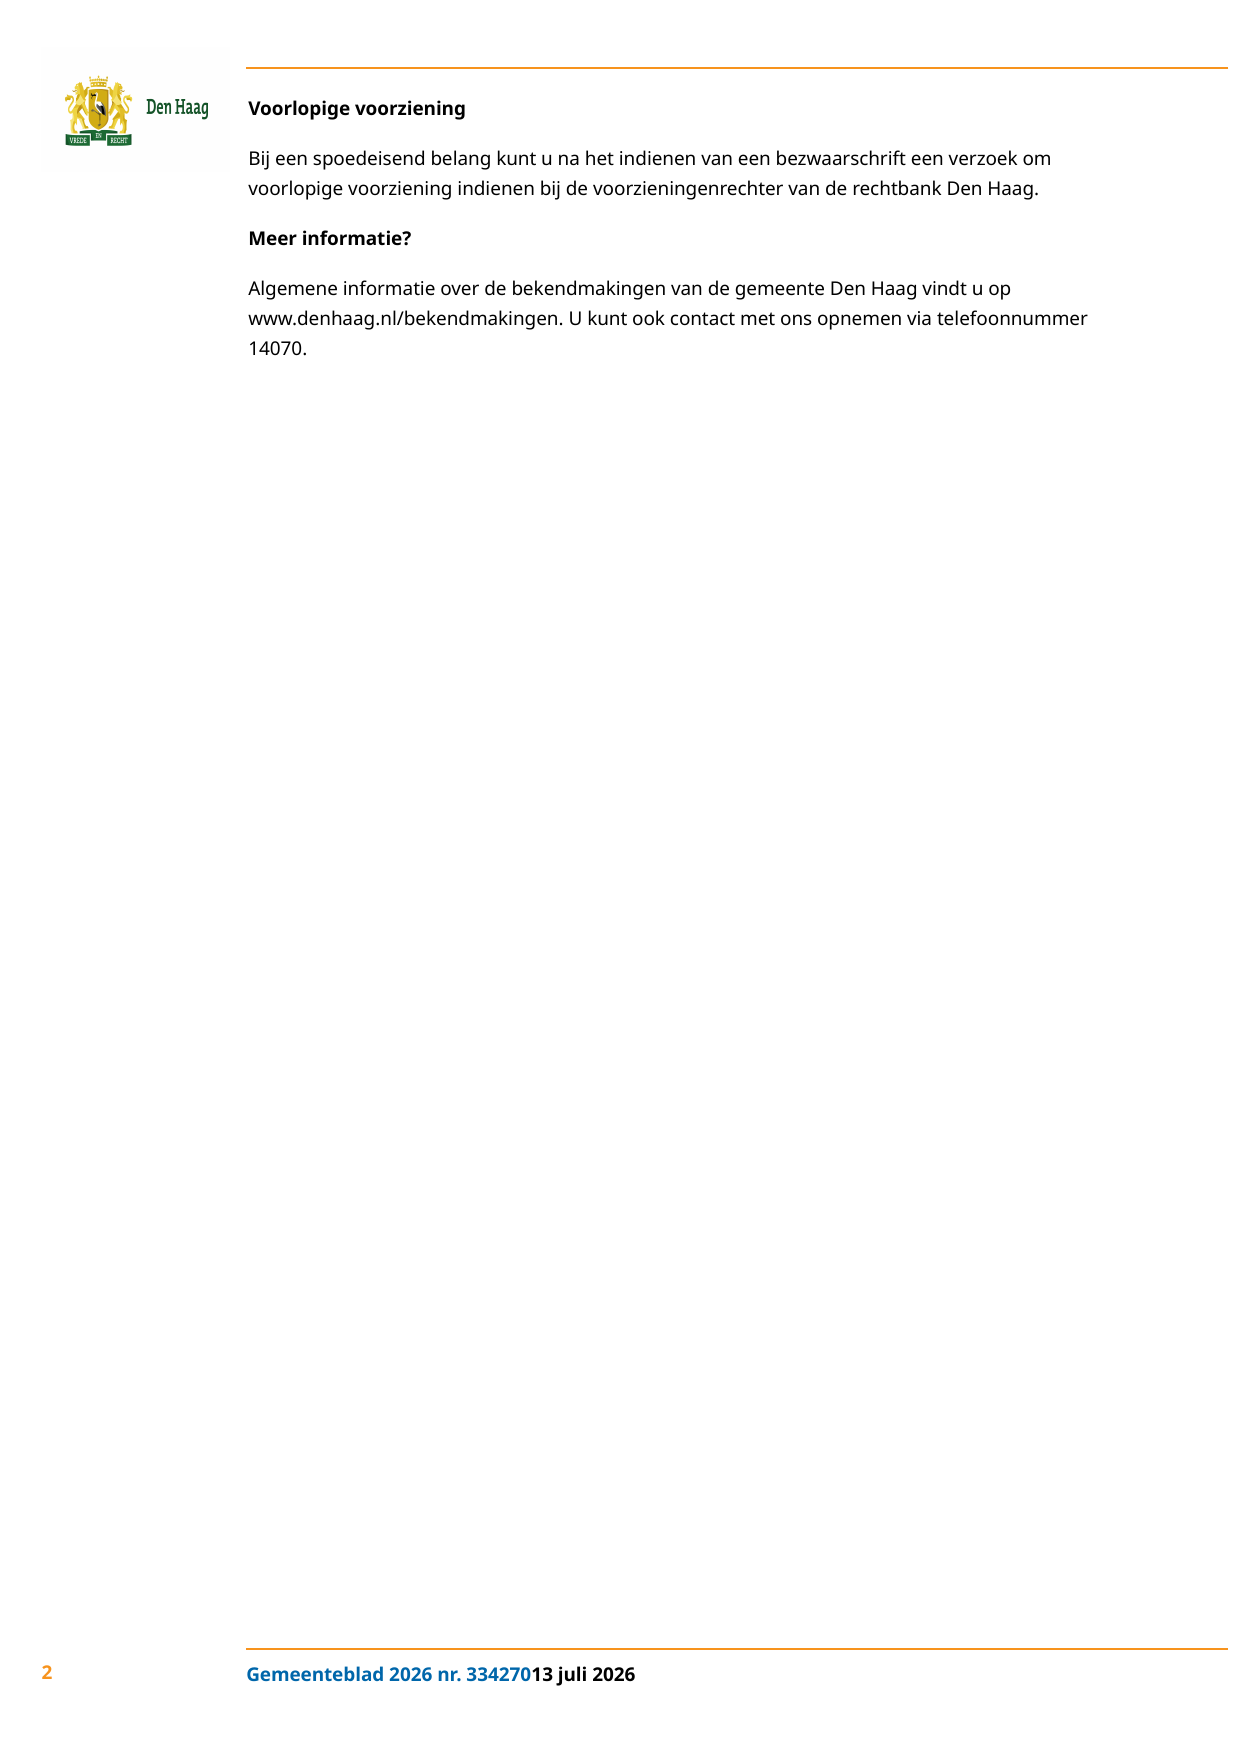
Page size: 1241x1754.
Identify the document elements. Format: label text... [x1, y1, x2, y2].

picture [41, 47, 231, 172]
text Algemene informatie over de bekendmakingen van de gemeente Den Haag vindt u op www.denhaag.nl/bekendmakingen. U kunt ook contact met ons opnemen via telefoonnummer 14070. [248, 276, 1152, 361]
text Meer informatie? [248, 225, 1152, 251]
text Bij een spoedeisend belang kunt u na het indienen van een bezwaarschrift een verzoek om voorlopige voorziening indienen bij de voorzieningenrechter van de rechtbank Den Haag. [248, 145, 1152, 201]
text Voorlopige voorziening [248, 95, 1152, 121]
